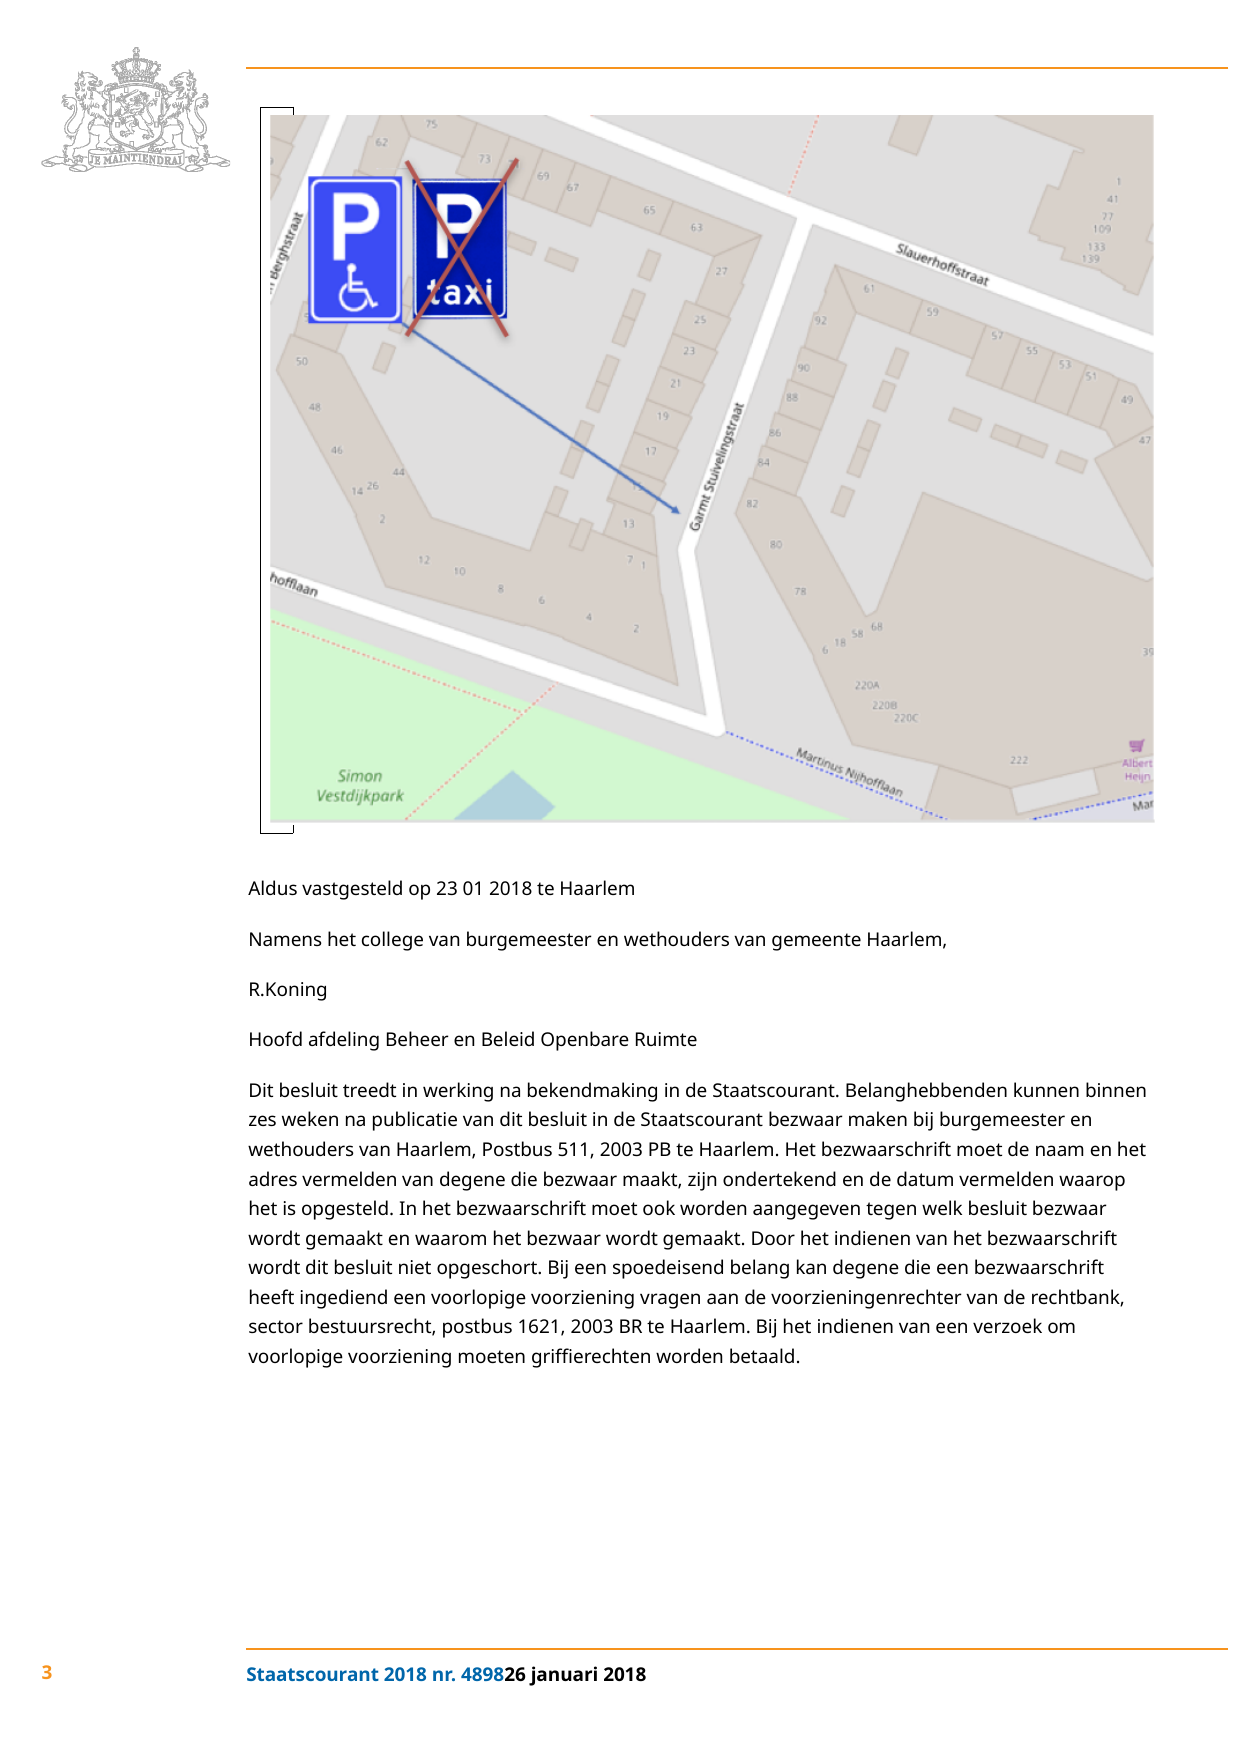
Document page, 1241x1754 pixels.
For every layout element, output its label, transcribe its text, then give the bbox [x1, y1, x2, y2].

picture [41, 47, 231, 172]
text Aldus vastgesteld op 23 01 2018 te Haarlem [248, 875, 1152, 901]
picture [268, 115, 1155, 825]
text Namens het college van burgemeester en wethouders van gemeente Haarlem, [248, 926, 1152, 952]
text Hoofd afdeling Beheer en Beleid Openbare Ruimte [248, 1027, 1152, 1052]
text R.Koning [248, 976, 1152, 1002]
text Dit besluit treedt in werking na bekendmaking in de Staatscourant. Belanghebbenden kunnen binnen zes weken na publicatie van dit besluit in de Staatscourant bezwaar maken bij burgemeester en wethouders van Haarlem, Postbus 511, 2003 PB te Haarlem. Het bezwaarschrift moet de naam en het adres vermelden van degene die bezwaar maakt, zijn ondertekend en de datum vermelden waarop het is opgesteld. In het bezwaarschrift moet ook worden aangegeven tegen welk besluit bezwaar wordt gemaakt en waarom het bezwaar wordt gemaakt. Door het indienen van het bezwaarschrift wordt dit besluit niet opgeschort. Bij een spoedeisend belang kan degene die een bezwaarschrift heeft ingediend een voorlopige voorziening vragen aan de voorzieningenrechter van de rechtbank, sector bestuursrecht, postbus 1621, 2003 BR te Haarlem. Bij het indienen van een verzoek om voorlopige voorziening moeten griffierechten worden betaald. [248, 1077, 1152, 1369]
